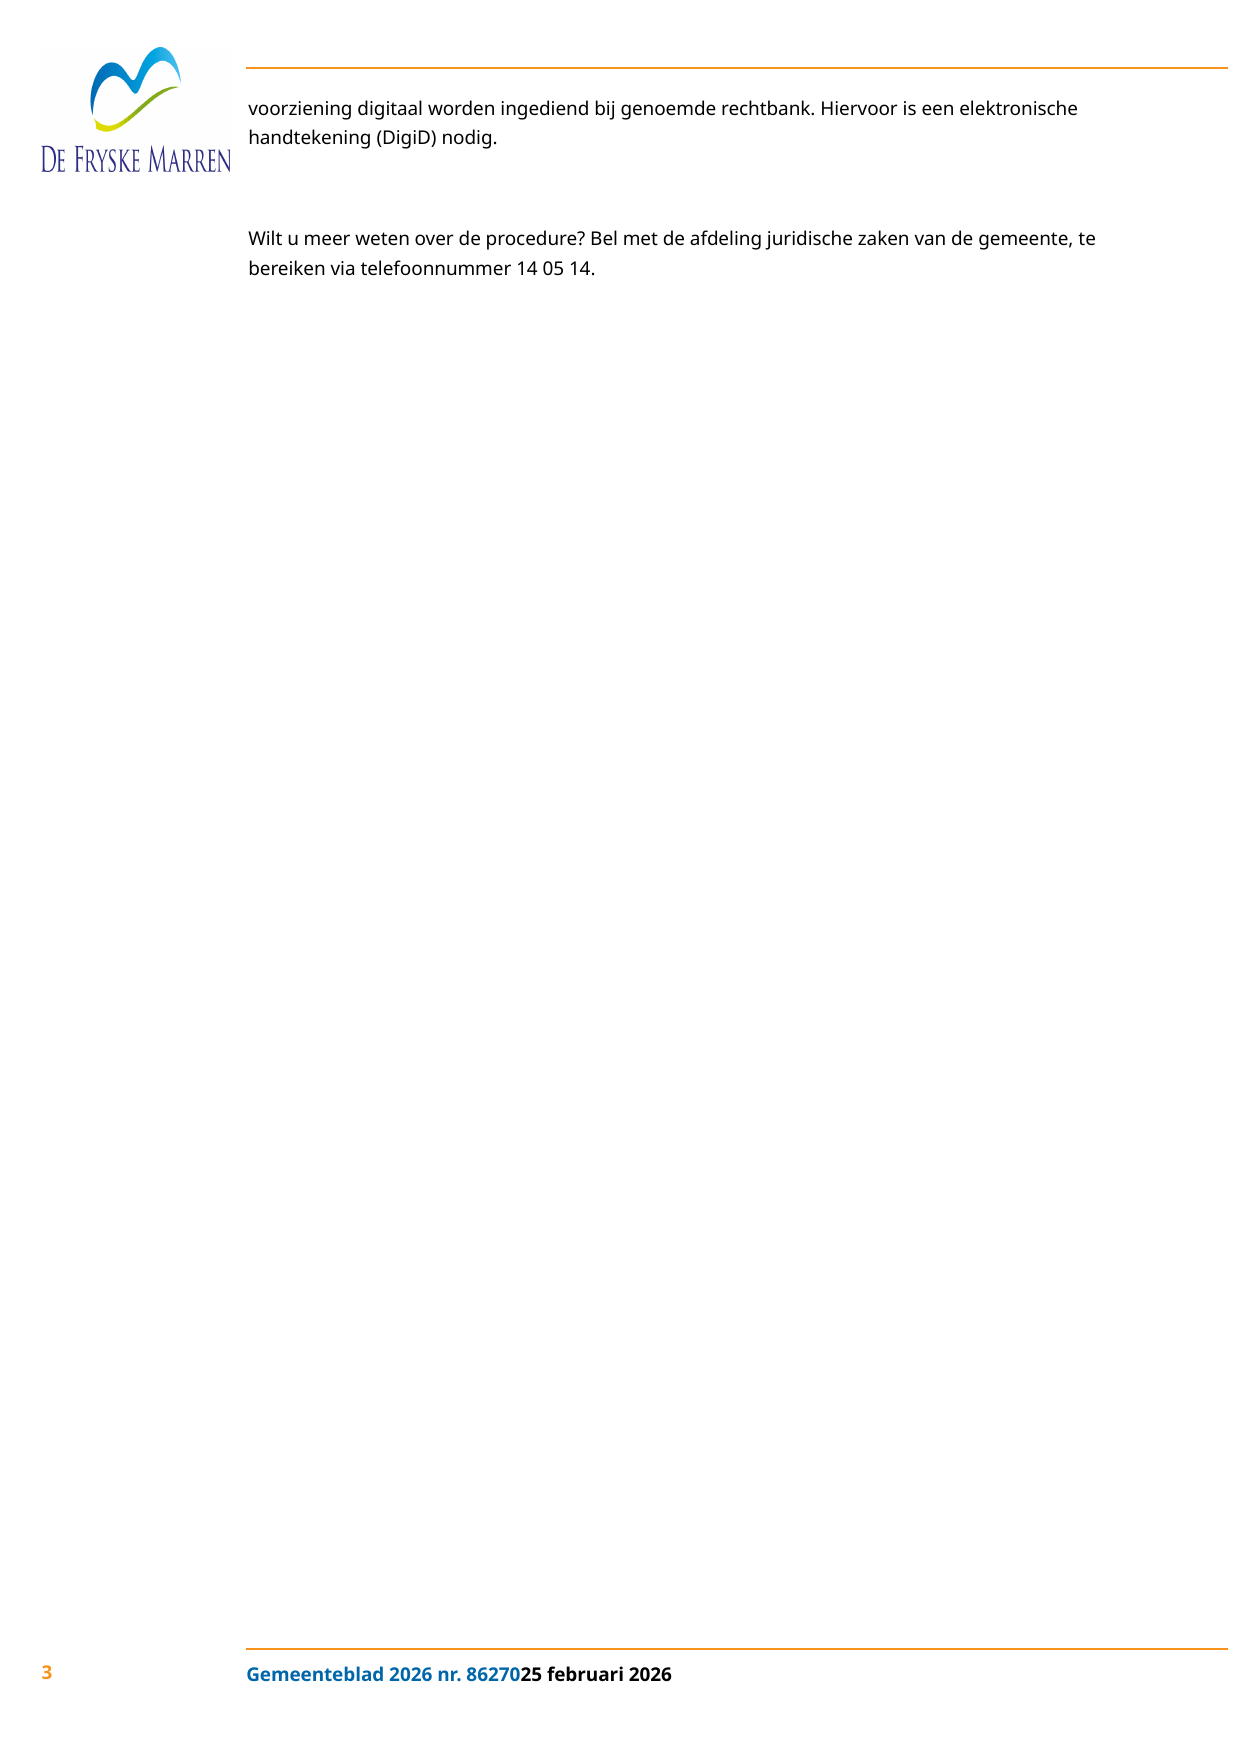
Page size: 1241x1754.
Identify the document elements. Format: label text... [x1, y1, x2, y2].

text Wilt u meer weten over de procedure? Bel met de afdeling juridische zaken van de gemeente, te bereiken via telefoonnummer 14 05 14. [248, 225, 1152, 281]
text voorziening digitaal worden ingediend bij genoemde rechtbank. Hiervoor is een elektronische handtekening (DigiD) nodig. [248, 95, 1152, 150]
picture [41, 47, 231, 172]
